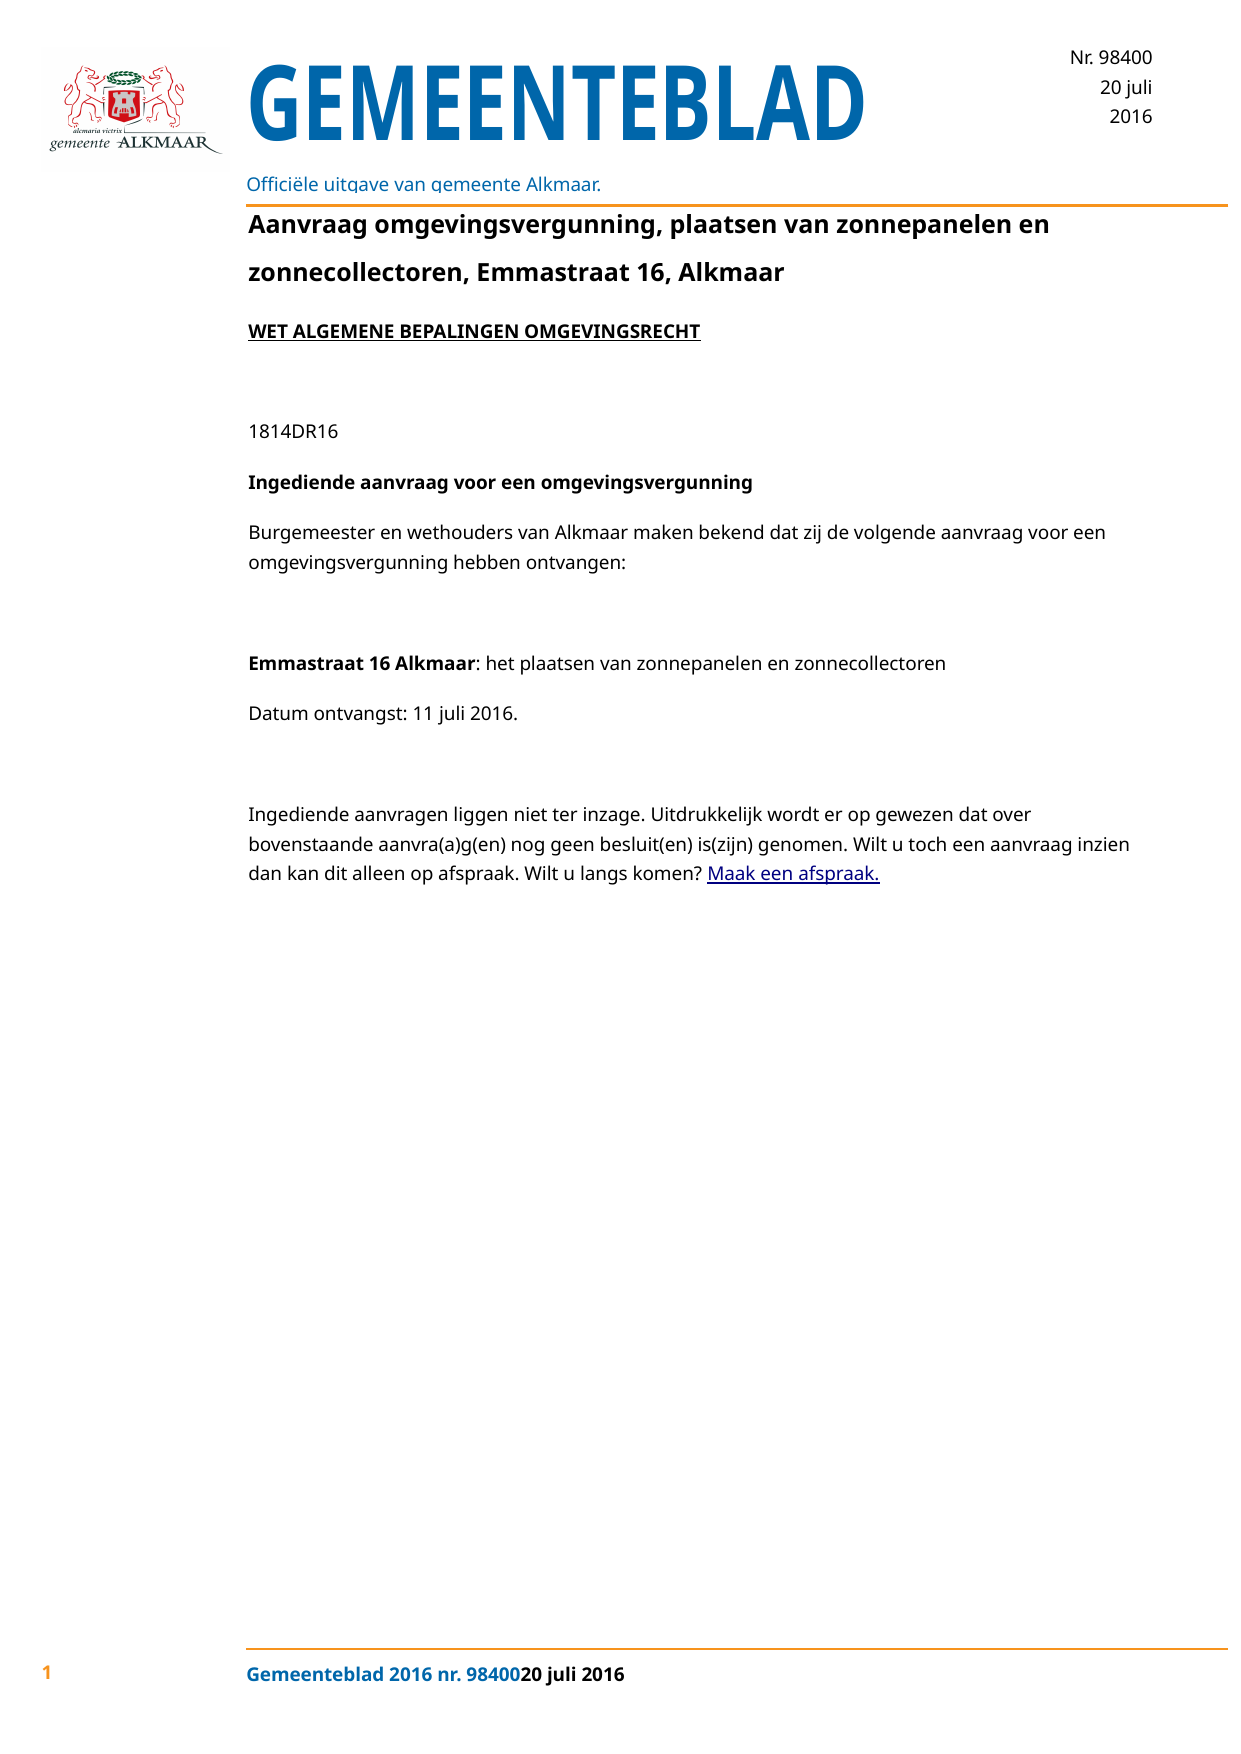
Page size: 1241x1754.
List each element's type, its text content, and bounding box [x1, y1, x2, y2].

text 1814DR16 [248, 419, 1152, 444]
text Ingediende aanvraag voor een omgevingsvergunning [248, 469, 1152, 495]
text Ingediende aanvragen liggen niet ter inzage. Uitdrukkelijk wordt er op gewezen dat over bovenstaande aanvra(a)g(en) nog geen besluit(en) is(zijn) genomen. Wilt u toch een aanvraag inzien dan kan dit alleen op afspraak. Wilt u langs komen? Maak een afspraak. [248, 801, 1152, 886]
text Aanvraag omgevingsvergunning, plaatsen van zonnepanelen en zonnecollectoren, Emmastraat 16, Alkmaar [248, 207, 1152, 288]
text WET ALGEMENE BEPALINGEN OMGEVINGSRECHT [248, 318, 1152, 344]
text Burgemeester en wethouders van Alkmaar maken bekend dat zij de volgende aanvraag voor een omgevingsvergunning hebben ontvangen: [248, 519, 1152, 575]
text Emmastraat 16 Alkmaar: het plaatsen van zonnepanelen en zonnecollectoren [248, 650, 1152, 676]
text Datum ontvangst: 11 juli 2016. [248, 700, 1152, 726]
picture [41, 47, 231, 172]
